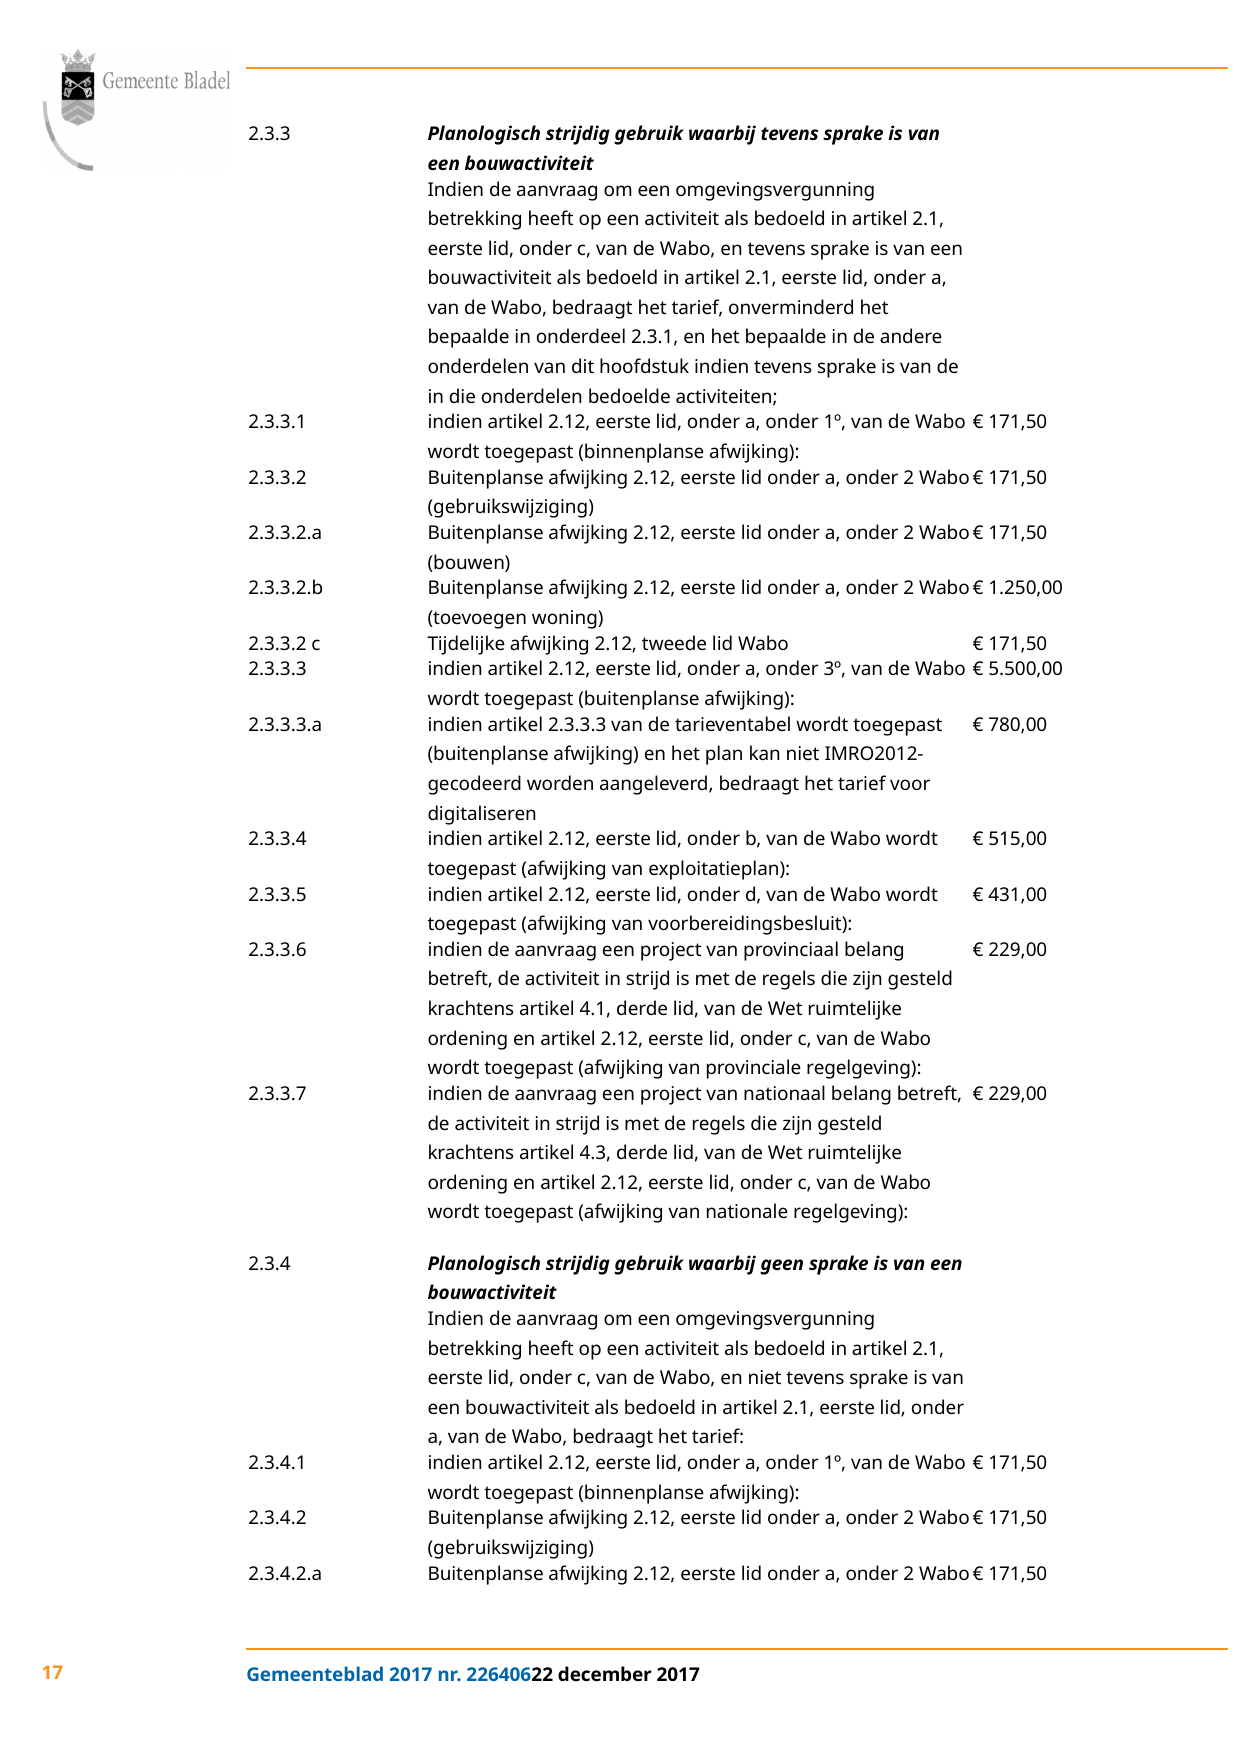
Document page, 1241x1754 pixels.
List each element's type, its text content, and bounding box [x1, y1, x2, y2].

table_cell 2.3.3.2 c [248, 630, 427, 656]
table_cell [248, 1305, 427, 1449]
table_cell 2.3.3.5 [248, 881, 427, 936]
table_cell [973, 1305, 1152, 1449]
table_cell indien artikel 2.12, eerste lid, onder a, onder 1º, van de Wabo wordt toegepast (binnenplanse afwijking): [427, 409, 972, 464]
table_cell 2.3.4.2.a [248, 1560, 427, 1586]
table_cell [248, 1224, 427, 1250]
table_cell 2.3.3.7 [248, 1080, 427, 1224]
table_cell [427, 1224, 972, 1250]
table_cell Buitenplanse afwijking 2.12, eerste lid onder a, onder 2 Wabo (bouwen) [427, 519, 972, 574]
table_cell € 780,00 [973, 711, 1152, 825]
table_cell indien de aanvraag een project van provinciaal belang betreft, de activiteit in strijd is met de regels die zijn gesteld krachtens artikel 4.1, derde lid, van de Wet ruimtelijke ordening en artikel 2.12, eerste lid, onder c, van de Wabo wordt toegepast (afwijking van provinciale regelgeving): [427, 936, 972, 1080]
table_cell € 229,00 [973, 1080, 1152, 1224]
table_cell [248, 95, 427, 121]
table_cell Planologisch strijdig gebruik waarbij geen sprake is van een bouwactiviteit [427, 1250, 972, 1305]
table_cell 2.3.4.1 [248, 1449, 427, 1504]
table_cell 2.3.3.3 [248, 656, 427, 711]
table_cell Buitenplanse afwijking 2.12, eerste lid onder a, onder 2 Wabo (toevoegen woning) [427, 575, 972, 630]
table_cell € 1.250,00 [973, 575, 1152, 630]
table_cell [973, 176, 1152, 409]
table_cell € 171,50 [973, 630, 1152, 656]
table_cell € 5.500,00 [973, 656, 1152, 711]
table_cell € 171,50 [973, 1560, 1152, 1586]
table_cell Buitenplanse afwijking 2.12, eerste lid onder a, onder 2 Wabo [427, 1560, 972, 1586]
table_cell 2.3.3.2.b [248, 575, 427, 630]
table_cell 2.3.3.6 [248, 936, 427, 1080]
table_cell € 171,50 [973, 519, 1152, 574]
table_cell [973, 95, 1152, 121]
table_cell € 515,00 [973, 825, 1152, 881]
table_cell 2.3.4 [248, 1250, 427, 1305]
table_cell 2.3.3 [248, 121, 427, 176]
table_cell Tijdelijke afwijking 2.12, tweede lid Wabo [427, 630, 972, 656]
table_cell indien de aanvraag een project van nationaal belang betreft, de activiteit in strijd is met de regels die zijn gesteld krachtens artikel 4.3, derde lid, van de Wet ruimtelijke ordening en artikel 2.12, eerste lid, onder c, van de Wabo wordt toegepast (afwijking van nationale regelgeving): [427, 1080, 972, 1224]
table_cell indien artikel 2.12, eerste lid, onder a, onder 3º, van de Wabo wordt toegepast (buitenplanse afwijking): [427, 656, 972, 711]
table_cell € 229,00 [973, 936, 1152, 1080]
table_cell [427, 95, 972, 121]
table_cell indien artikel 2.12, eerste lid, onder b, van de Wabo wordt toegepast (afwijking van exploitatieplan): [427, 825, 972, 881]
table_cell Buitenplanse afwijking 2.12, eerste lid onder a, onder 2 Wabo (gebruikswijziging) [427, 464, 972, 519]
table_cell [973, 121, 1152, 176]
table_cell Indien de aanvraag om een omgevingsvergunning betrekking heeft op een activiteit als bedoeld in artikel 2.1, eerste lid, onder c, van de Wabo, en tevens sprake is van een bouwactiviteit als bedoeld in artikel 2.1, eerste lid, onder a, van de Wabo, bedraagt het tarief, onverminderd het bepaalde in onderdeel 2.3.1, en het bepaalde in de andere onderdelen van dit hoofdstuk indien tevens sprake is van de in die onderdelen bedoelde activiteiten; [427, 176, 972, 409]
table_cell Planologisch strijdig gebruik waarbij tevens sprake is van een bouwactiviteit [427, 121, 972, 176]
table_cell € 171,50 [973, 464, 1152, 519]
table_cell [973, 1250, 1152, 1305]
table_cell € 171,50 [973, 1505, 1152, 1560]
table_cell 2.3.3.2 [248, 464, 427, 519]
table_cell 2.3.3.1 [248, 409, 427, 464]
table_cell 2.3.3.3.a [248, 711, 427, 825]
table_cell 2.3.4.2 [248, 1505, 427, 1560]
picture [41, 47, 231, 172]
table_cell [248, 176, 427, 409]
table_cell indien artikel 2.12, eerste lid, onder a, onder 1º, van de Wabo wordt toegepast (binnenplanse afwijking): [427, 1449, 972, 1504]
table_cell € 171,50 [973, 409, 1152, 464]
table_cell Buitenplanse afwijking 2.12, eerste lid onder a, onder 2 Wabo (gebruikswijziging) [427, 1505, 972, 1560]
table_cell [973, 1224, 1152, 1250]
table_cell 2.3.3.2.a [248, 519, 427, 574]
table_cell Indien de aanvraag om een omgevingsvergunning betrekking heeft op een activiteit als bedoeld in artikel 2.1, eerste lid, onder c, van de Wabo, en niet tevens sprake is van een bouwactiviteit als bedoeld in artikel 2.1, eerste lid, onder a, van de Wabo, bedraagt het tarief: [427, 1305, 972, 1449]
table_cell € 431,00 [973, 881, 1152, 936]
table_cell 2.3.3.4 [248, 825, 427, 881]
table_cell € 171,50 [973, 1449, 1152, 1504]
table_cell indien artikel 2.12, eerste lid, onder d, van de Wabo wordt toegepast (afwijking van voorbereidingsbesluit): [427, 881, 972, 936]
table_cell indien artikel 2.3.3.3 van de tarieventabel wordt toegepast (buitenplanse afwijking) en het plan kan niet IMRO2012-gecodeerd worden aangeleverd, bedraagt het tarief voor digitaliseren [427, 711, 972, 825]
